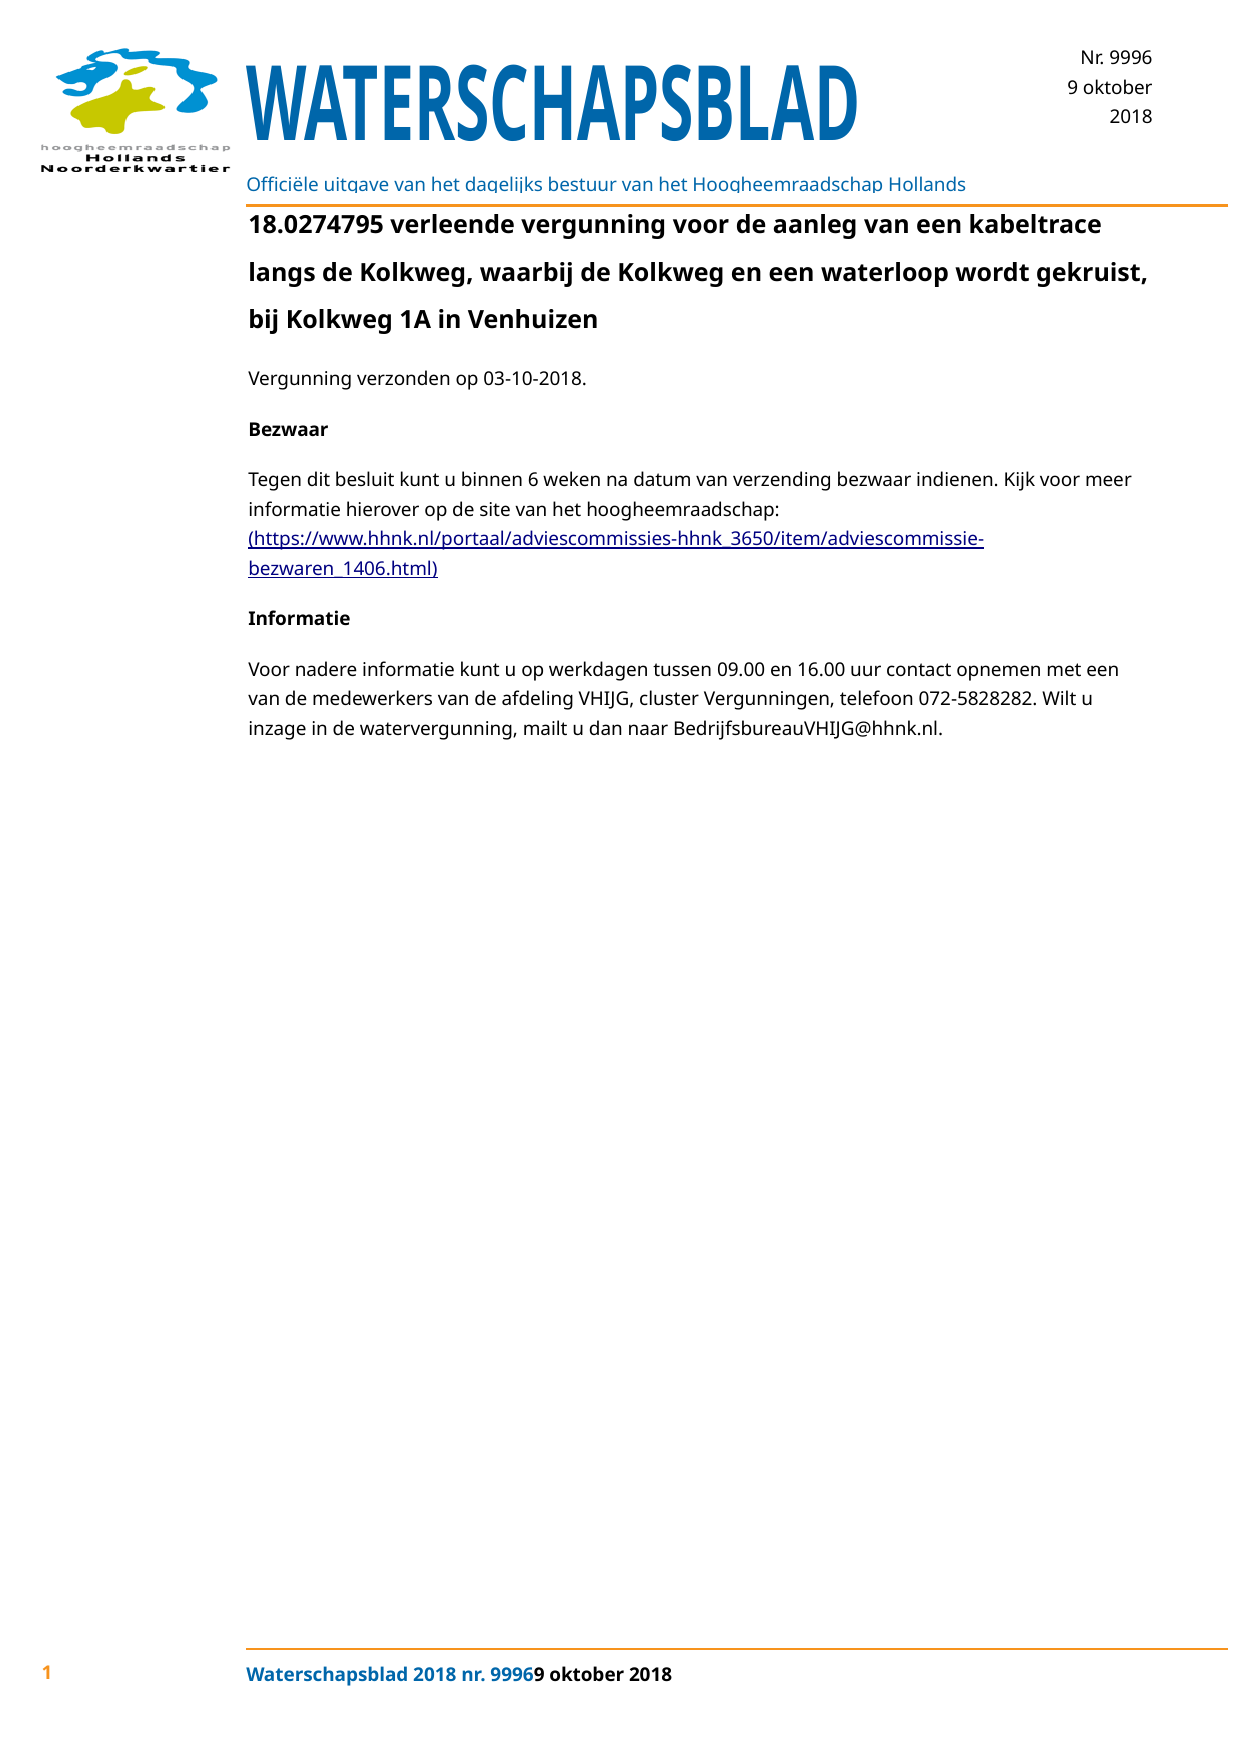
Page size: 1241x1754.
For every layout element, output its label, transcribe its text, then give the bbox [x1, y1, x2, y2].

text Informatie [248, 606, 1152, 631]
text Voor nadere informatie kunt u op werkdagen tussen 09.00 en 16.00 uur contact opnemen met een van de medewerkers van de afdeling VHIJG, cluster Vergunningen, telefoon 072-5828282. Wilt u inzage in de watervergunning, mailt u dan naar BedrijfsbureauVHIJG@hhnk.nl. [248, 656, 1152, 741]
text Bezwaar [248, 416, 1152, 442]
text 18.0274795 verleende vergunning voor de aanleg van een kabeltrace langs de Kolkweg, waarbij de Kolkweg en een waterloop wordt gekruist, bij Kolkweg 1A in Venhuizen [248, 207, 1152, 336]
text Tegen dit besluit kunt u binnen 6 weken na datum van verzending bezwaar indienen. Kijk voor meer informatie hierover op de site van het hoogheemraadschap: (https://www.hhnk.nl/portaal/adviescommissies-hhnk_3650/item/adviescommissie-bezwaren_1406.html) [248, 466, 1152, 581]
text Vergunning verzonden op 03-10-2018. [248, 366, 1152, 391]
picture [41, 47, 231, 172]
